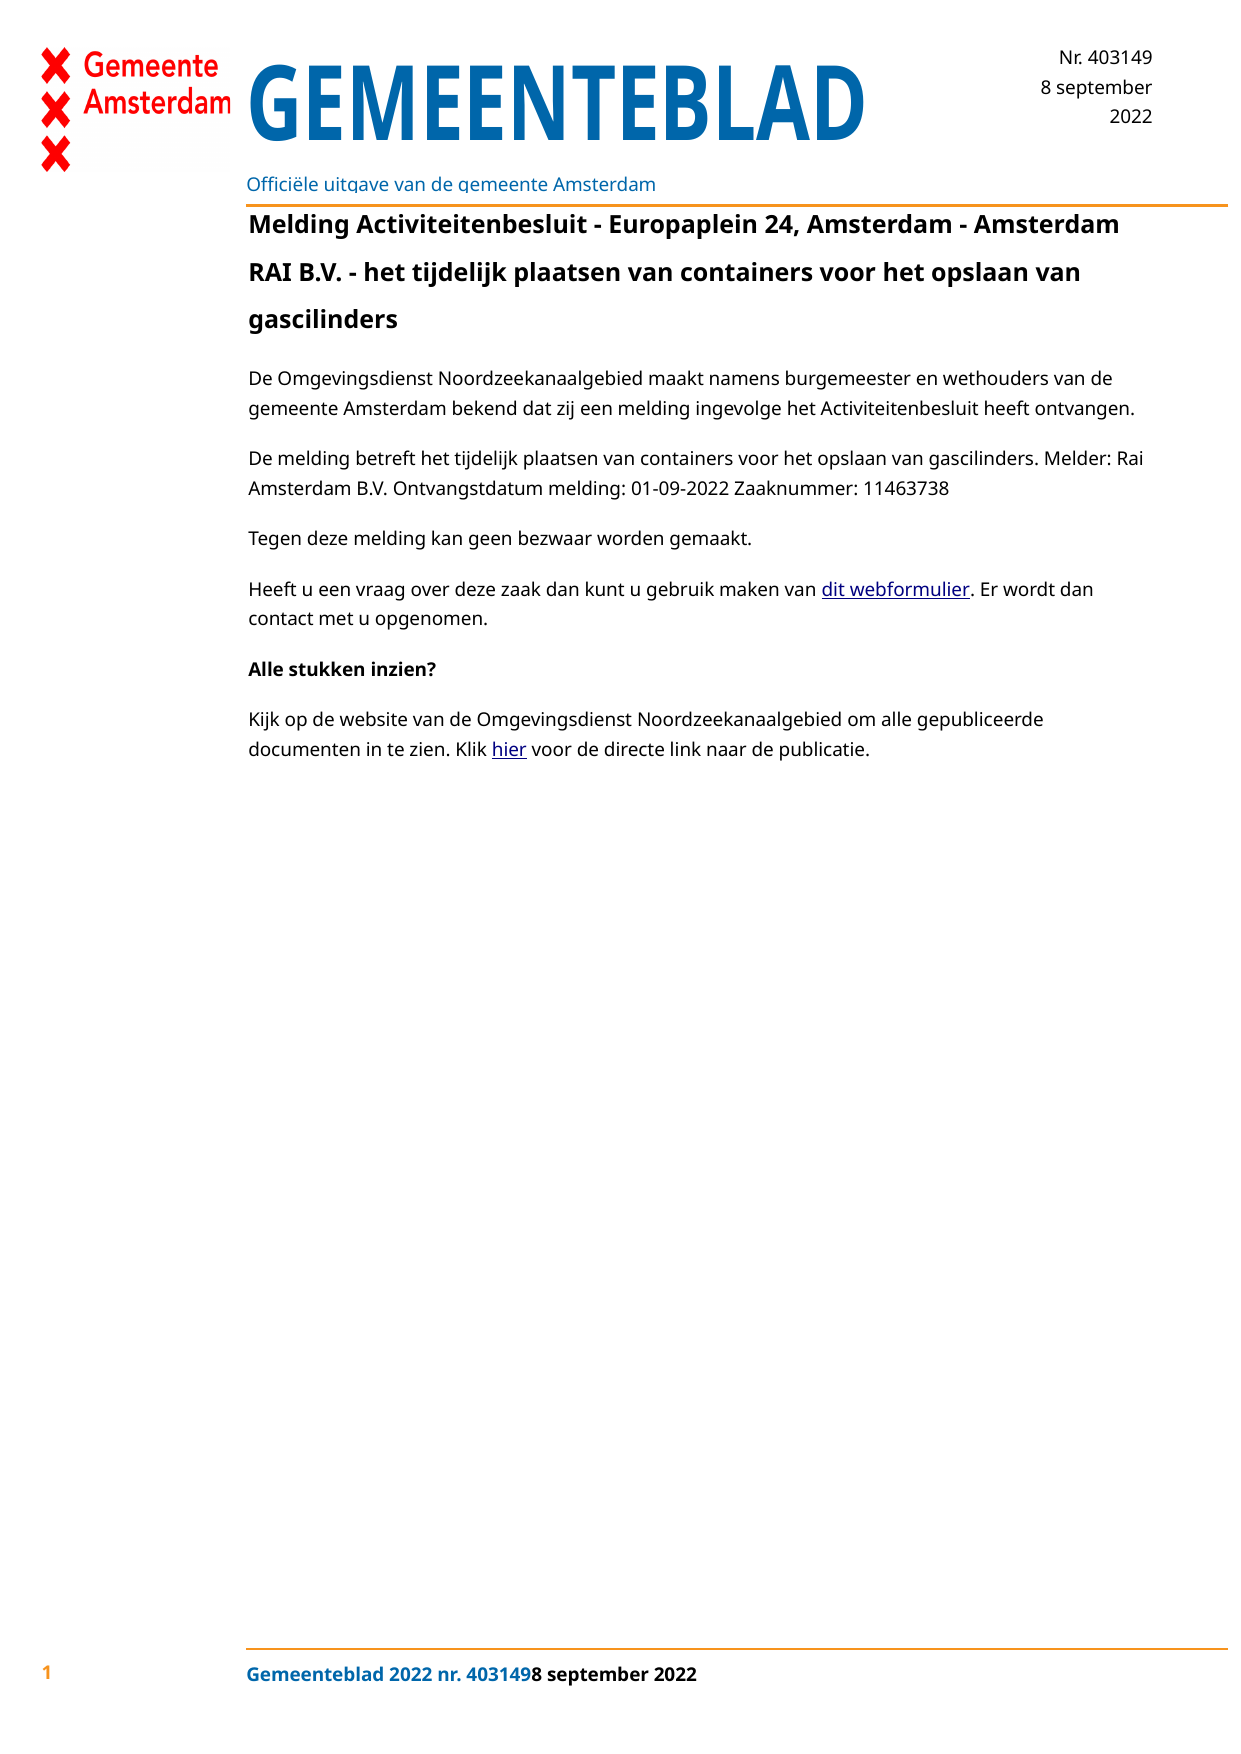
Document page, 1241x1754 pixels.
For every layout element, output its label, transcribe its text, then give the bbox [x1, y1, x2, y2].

text Melding Activiteitenbesluit - Europaplein 24, Amsterdam - Amsterdam RAI B.V. - het tijdelijk plaatsen van containers voor het opslaan van gascilinders [248, 207, 1152, 336]
text De Omgevingsdienst Noordzeekanaalgebied maakt namens burgemeester en wethouders van de gemeente Amsterdam bekend dat zij een melding ingevolge het Activiteitenbesluit heeft ontvangen. [248, 366, 1152, 421]
text De melding betreft het tijdelijk plaatsen van containers voor het opslaan van gascilinders. Melder: Rai Amsterdam B.V. Ontvangstdatum melding: 01-09-2022 Zaaknummer: 11463738 [248, 446, 1152, 501]
text Heeft u een vraag over deze zaak dan kunt u gebruik maken van dit webformulier. Er wordt dan contact met u opgenomen. [248, 576, 1152, 631]
text Alle stukken inzien? [248, 656, 1152, 682]
text Kijk op de website van de Omgevingsdienst Noordzeekanaalgebied om alle gepubliceerde documenten in te zien. Klik hier voor de directe link naar de publicatie. [248, 706, 1152, 762]
text Tegen deze melding kan geen bezwaar worden gemaakt. [248, 526, 1152, 551]
picture [41, 47, 231, 172]
